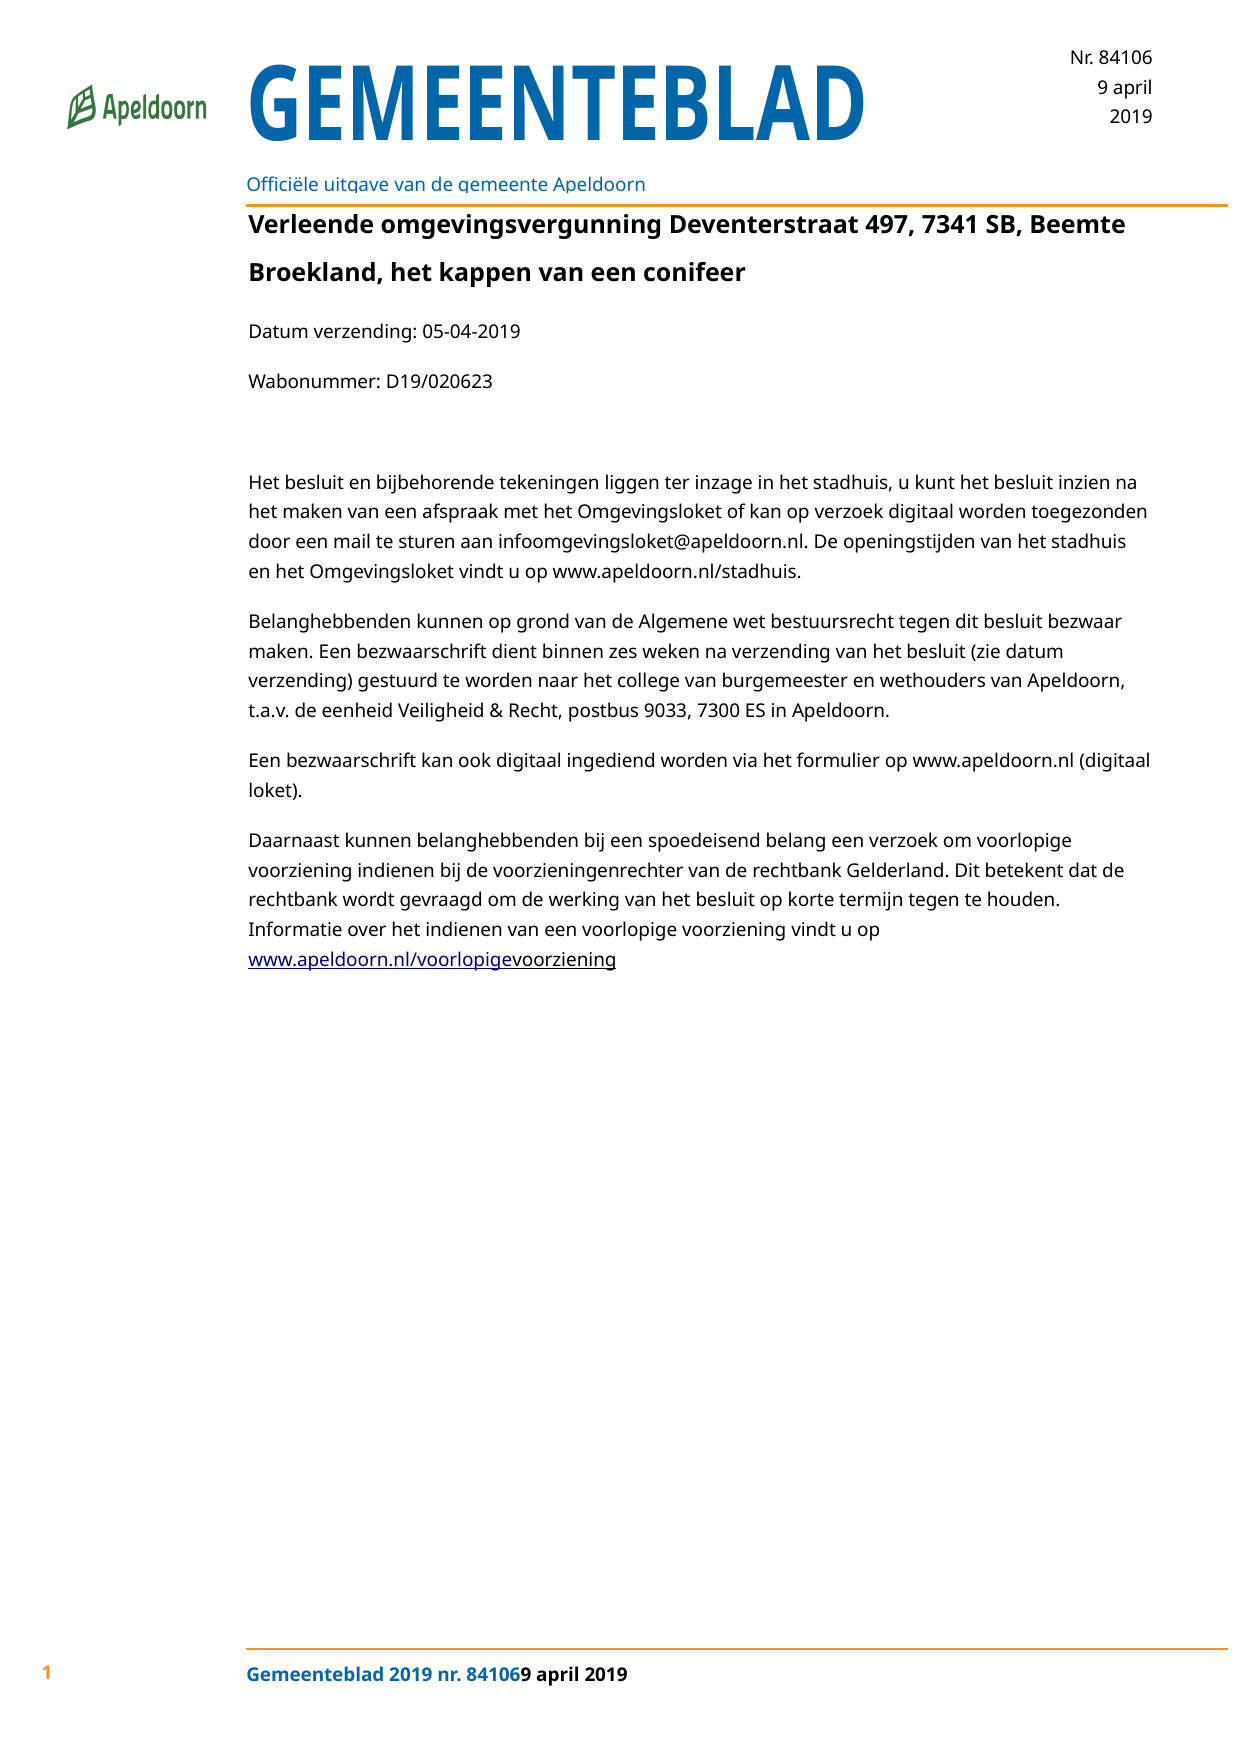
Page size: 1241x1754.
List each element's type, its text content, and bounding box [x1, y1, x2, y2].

text Belanghebbenden kunnen op grond van de Algemene wet bestuursrecht tegen dit besluit bezwaar maken. Een bezwaarschrift dient binnen zes weken na verzending van het besluit (zie datum verzending) gestuurd te worden naar het college van burgemeester en wethouders van Apeldoorn, t.a.v. de eenheid Veiligheid & Recht, postbus 9033, 7300 ES in Apeldoorn. [248, 608, 1152, 723]
text Daarnaast kunnen belanghebbenden bij een spoedeisend belang een verzoek om voorlopige voorziening indienen bij de voorzieningenrechter van de rechtbank Gelderland. Dit betekent dat de rechtbank wordt gevraagd om de werking van het besluit op korte termijn tegen te houden. Informatie over het indienen van een voorlopige voorziening vindt u op www.apeldoorn.nl/voorlopigevoorziening [248, 827, 1152, 972]
text Datum verzending: 05-04-2019 [248, 318, 1152, 344]
text Het besluit en bijbehorende tekeningen liggen ter inzage in het stadhuis, u kunt het besluit inzien na het maken van een afspraak met het Omgevingsloket of kan op verzoek digitaal worden toegezonden door een mail te sturen aan infoomgevingsloket@apeldoorn.nl. De openingstijden van het stadhuis en het Omgevingsloket vindt u op www.apeldoorn.nl/stadhuis. [248, 469, 1152, 584]
text Een bezwaarschrift kan ook digitaal ingediend worden via het formulier op www.apeldoorn.nl (digitaal loket). [248, 747, 1152, 803]
text Verleende omgevingsvergunning Deventerstraat 497, 7341 SB, Beemte Broekland, het kappen van een conifeer [248, 207, 1152, 288]
text Wabonummer: D19/020623 [248, 368, 1152, 394]
picture [41, 47, 231, 172]
